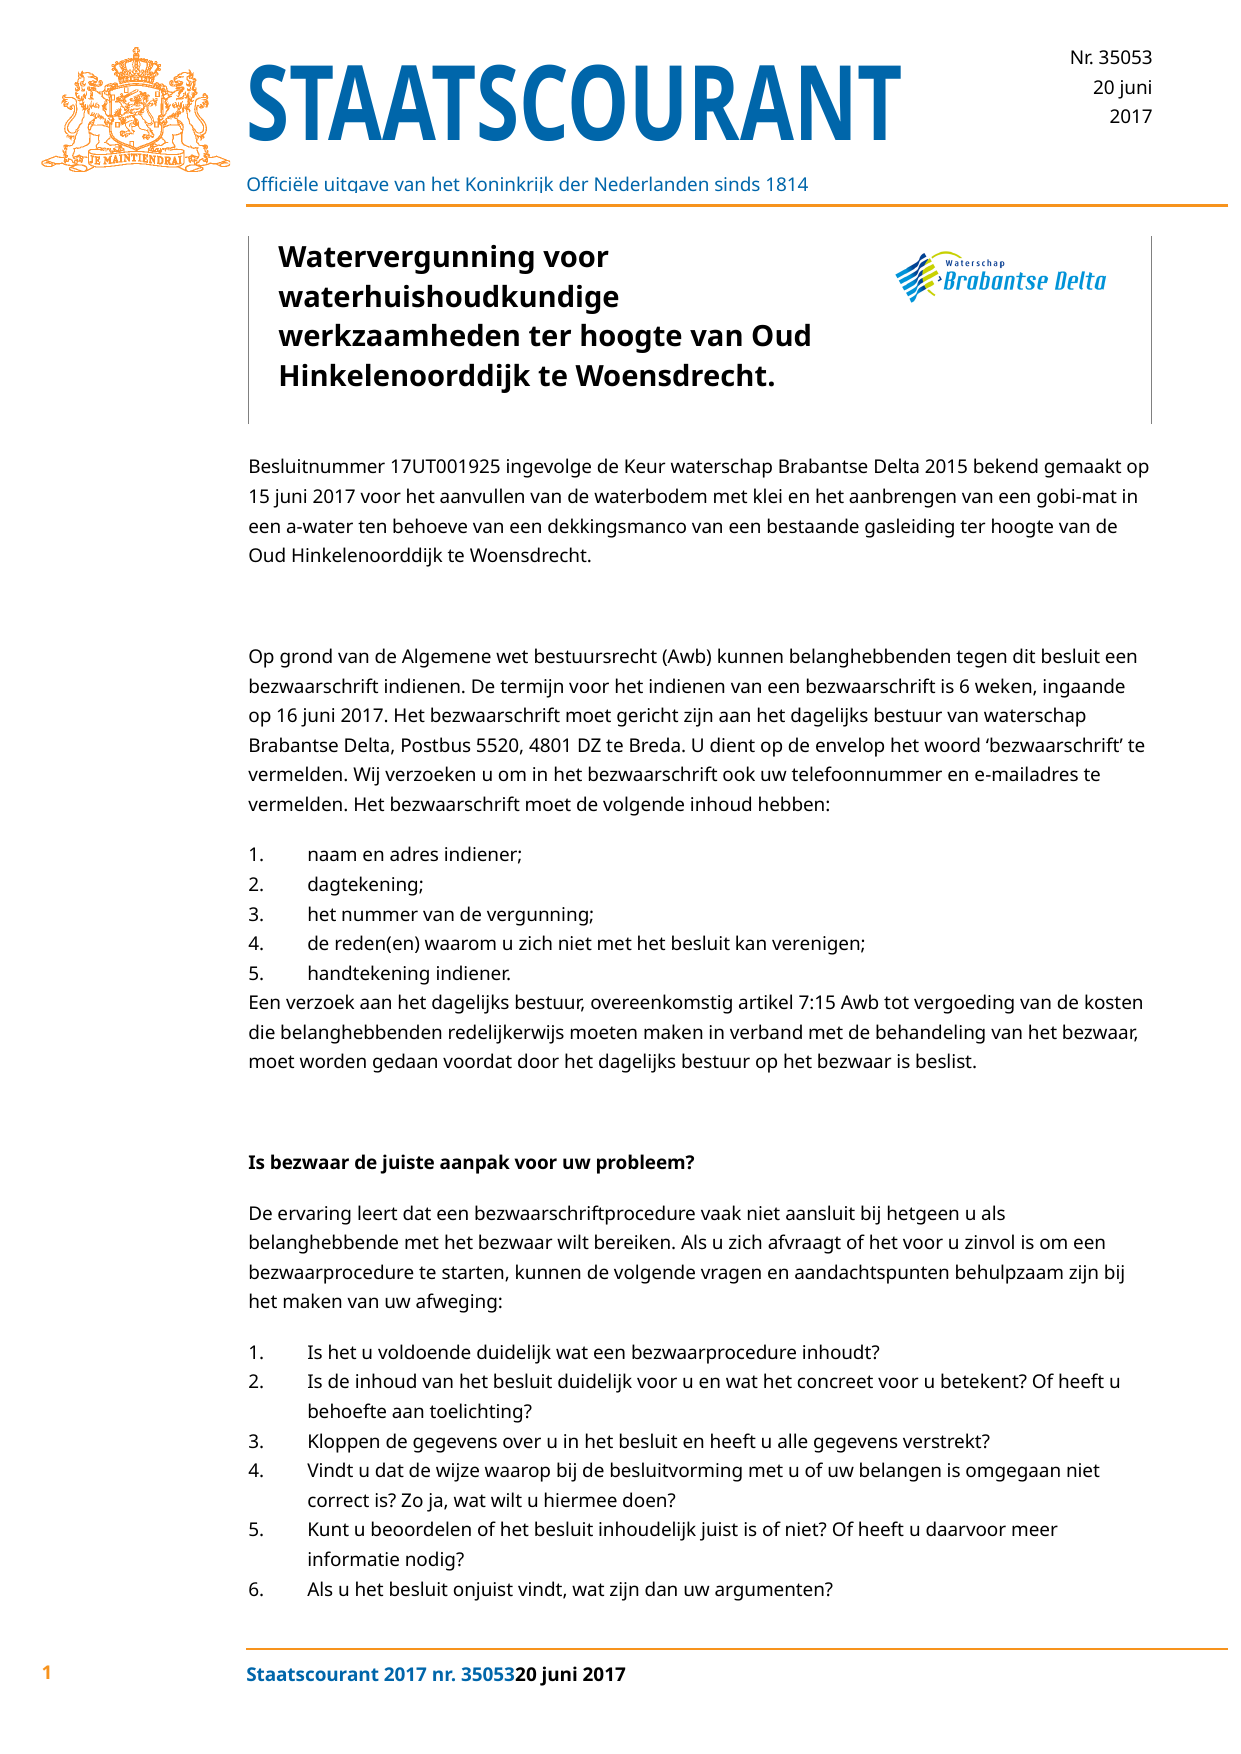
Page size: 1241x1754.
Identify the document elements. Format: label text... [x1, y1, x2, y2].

picture [882, 236, 1119, 316]
text Op grond van de Algemene wet bestuursrecht (Awb) kunnen belanghebbenden tegen dit besluit een bezwaarschrift indienen. De termijn voor het indienen van een bezwaarschrift is 6 weken, ingaande op 16 juni 2017. Het bezwaarschrift moet gericht zijn aan het dagelijks bestuur van waterschap Brabantse Delta, Postbus 5520, 4801 DZ te Breda. U dient op de envelop het woord ‘bezwaarschrift’ te vermelden. Wij verzoeken u om in het bezwaarschrift ook uw telefoonnummer en e‑mailadres te vermelden. Het bezwaarschrift moet de volgende inhoud hebben: [248, 643, 1152, 817]
list naam en adres indiener; [248, 842, 1152, 867]
list Is het u voldoende duidelijk wat een bezwaarprocedure inhoudt? [248, 1339, 1152, 1365]
list Als u het besluit onjuist vindt, wat zijn dan uw argumenten? [248, 1576, 1152, 1601]
list dagtekening; [248, 871, 1152, 897]
list Vindt u dat de wijze waarop bij de besluitvorming met u of uw belangen is omgegaan niet correct is? Zo ja, wat wilt u hiermee doen? [248, 1457, 1152, 1513]
list de reden(en) waarom u zich niet met het besluit kan verenigen; [248, 930, 1152, 956]
list het nummer van de vergunning; [248, 901, 1152, 926]
text Is bezwaar de juiste aanpak voor uw probleem? [248, 1149, 1152, 1175]
list Kloppen de gegevens over u in het besluit en heeft u alle gegevens verstrekt? [248, 1428, 1152, 1453]
text Een verzoek aan het dagelijks bestuur, overeenkomstig artikel 7:15 Awb tot vergoeding van de kosten die belanghebbenden redelijkerwijs moeten maken in verband met de behandeling van het bezwaar, moet worden gedaan voordat door het dagelijks bestuur op het bezwaar is beslist. [248, 989, 1152, 1074]
table_header Watervergunning voor waterhuishoudkundige werkzaamheden ter hoogte van Oud Hinkelenoorddijk te Woensdrecht. [249, 236, 850, 424]
table_header [850, 236, 1151, 424]
text Besluitnummer 17UT001925 ingevolge de Keur waterschap Brabantse Delta 2015 bekend gemaakt op 15 juni 2017 voor het aanvullen van de waterbodem met klei en het aanbrengen van een gobi-mat in een a-water ten behoeve van een dekkingsmanco van een bestaande gasleiding ter hoogte van de Oud Hinkelenoorddijk te Woensdrecht. [248, 454, 1152, 568]
text De ervaring leert dat een bezwaarschriftprocedure vaak niet aansluit bij hetgeen u als belanghebbende met het bezwaar wilt bereiken. Als u zich afvraagt of het voor u zinvol is om een bezwaarprocedure te starten, kunnen de volgende vragen en aandachtspunten behulpzaam zijn bij het maken van uw afweging: [248, 1200, 1152, 1314]
list handtekening indiener. [248, 960, 1152, 986]
picture [41, 47, 231, 172]
list Is de inhoud van het besluit duidelijk voor u en wat het concreet voor u betekent? Of heeft u behoefte aan toelichting? [248, 1369, 1152, 1424]
list Kunt u beoordelen of het besluit inhoudelijk juist is of niet? Of heeft u daarvoor meer informatie nodig? [248, 1517, 1152, 1572]
